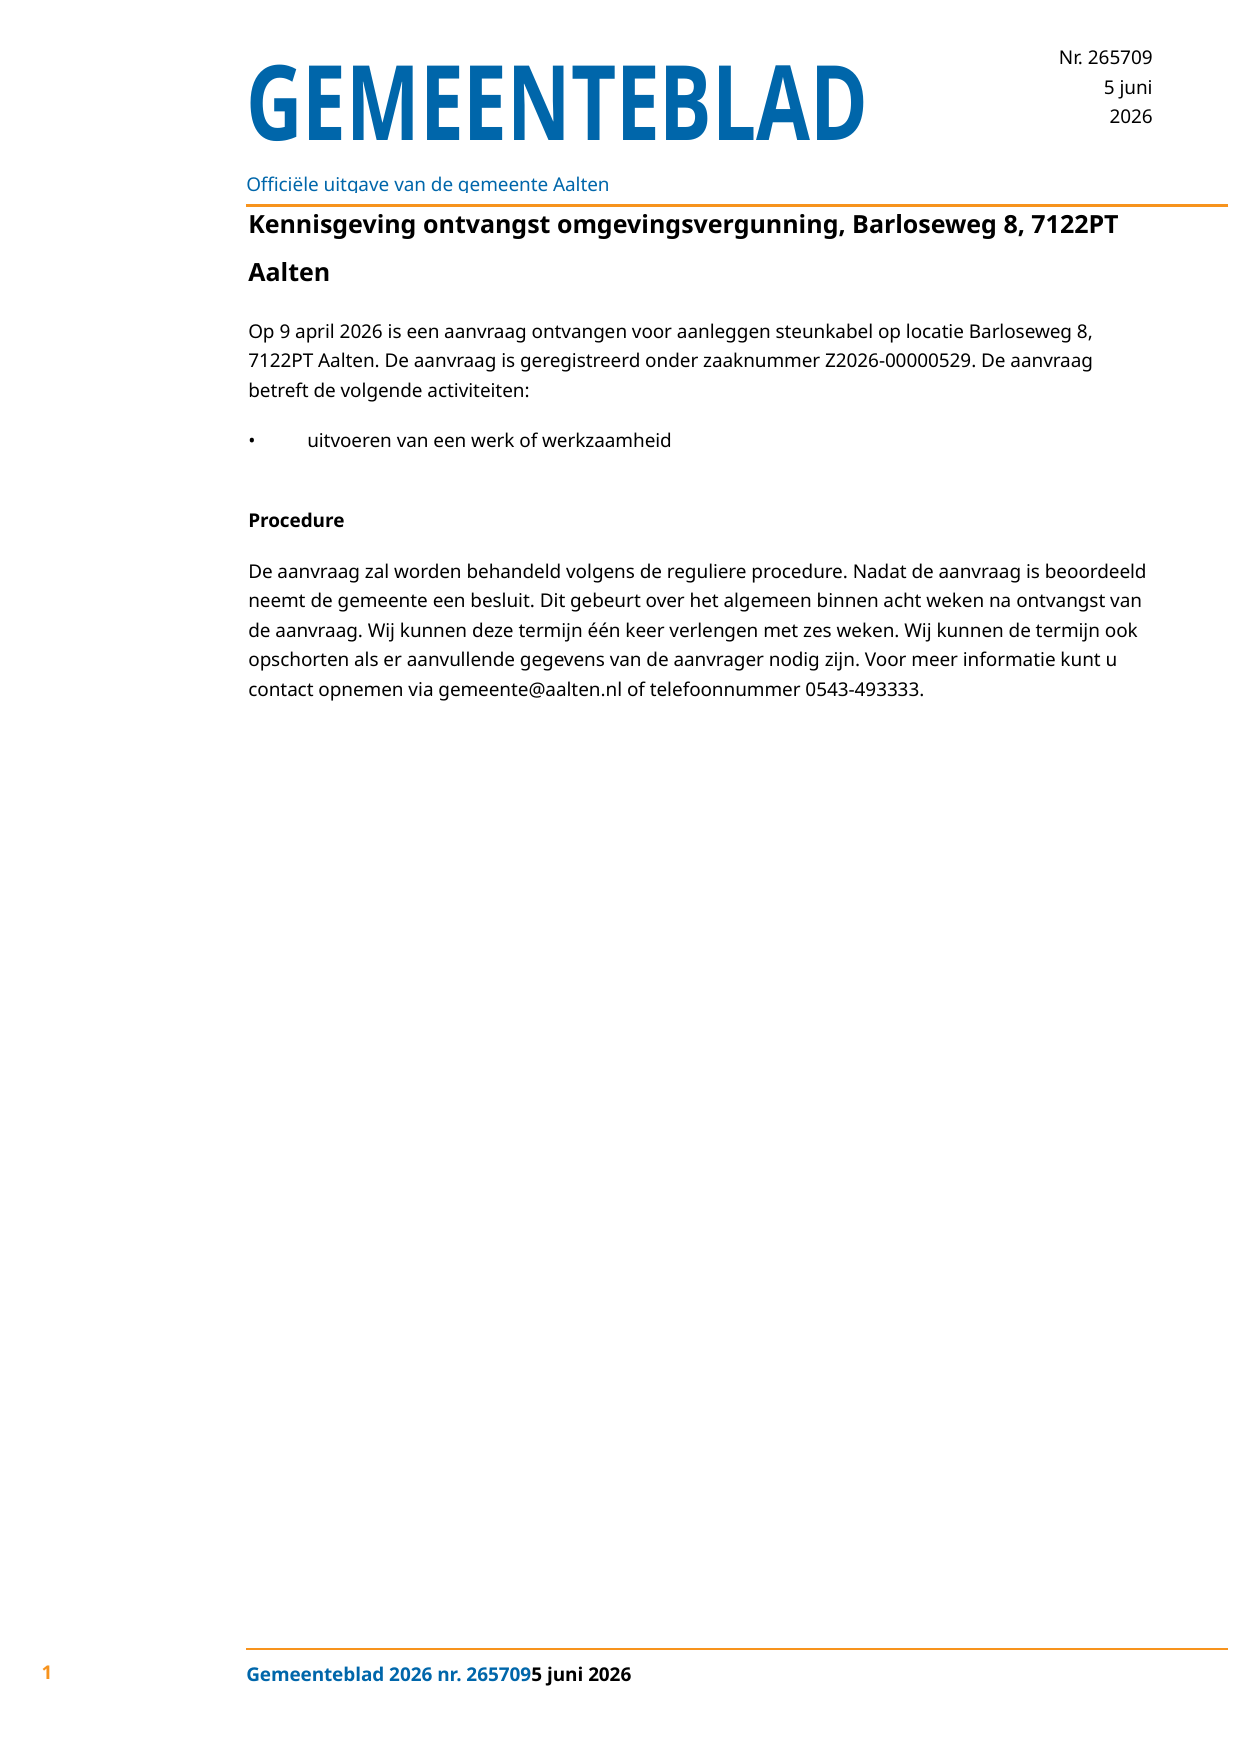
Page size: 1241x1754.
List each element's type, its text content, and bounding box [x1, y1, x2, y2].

picture [41, 47, 231, 172]
text Op 9 april 2026 is een aanvraag ontvangen voor aanleggen steunkabel op locatie Barloseweg 8, 7122PT Aalten. De aanvraag is geregistreerd onder zaaknummer Z2026-00000529. De aanvraag betreft de volgende activiteiten: [248, 318, 1152, 403]
text De aanvraag zal worden behandeld volgens de reguliere procedure. Nadat de aanvraag is beoordeeld neemt de gemeente een besluit. Dit gebeurt over het algemeen binnen acht weken na ontvangst van de aanvraag. Wij kunnen deze termijn één keer verlengen met zes weken. Wij kunnen de termijn ook opschorten als er aanvullende gegevens van de aanvrager nodig zijn. Voor meer informatie kunt u contact opnemen via gemeente@aalten.nl of telefoonnummer 0543-493333. [248, 558, 1152, 702]
text Procedure [248, 507, 1152, 533]
list uitvoeren van een werk of werkzaamheid [248, 427, 1152, 453]
text Kennisgeving ontvangst omgevingsvergunning, Barloseweg 8, 7122PT Aalten [248, 207, 1152, 288]
